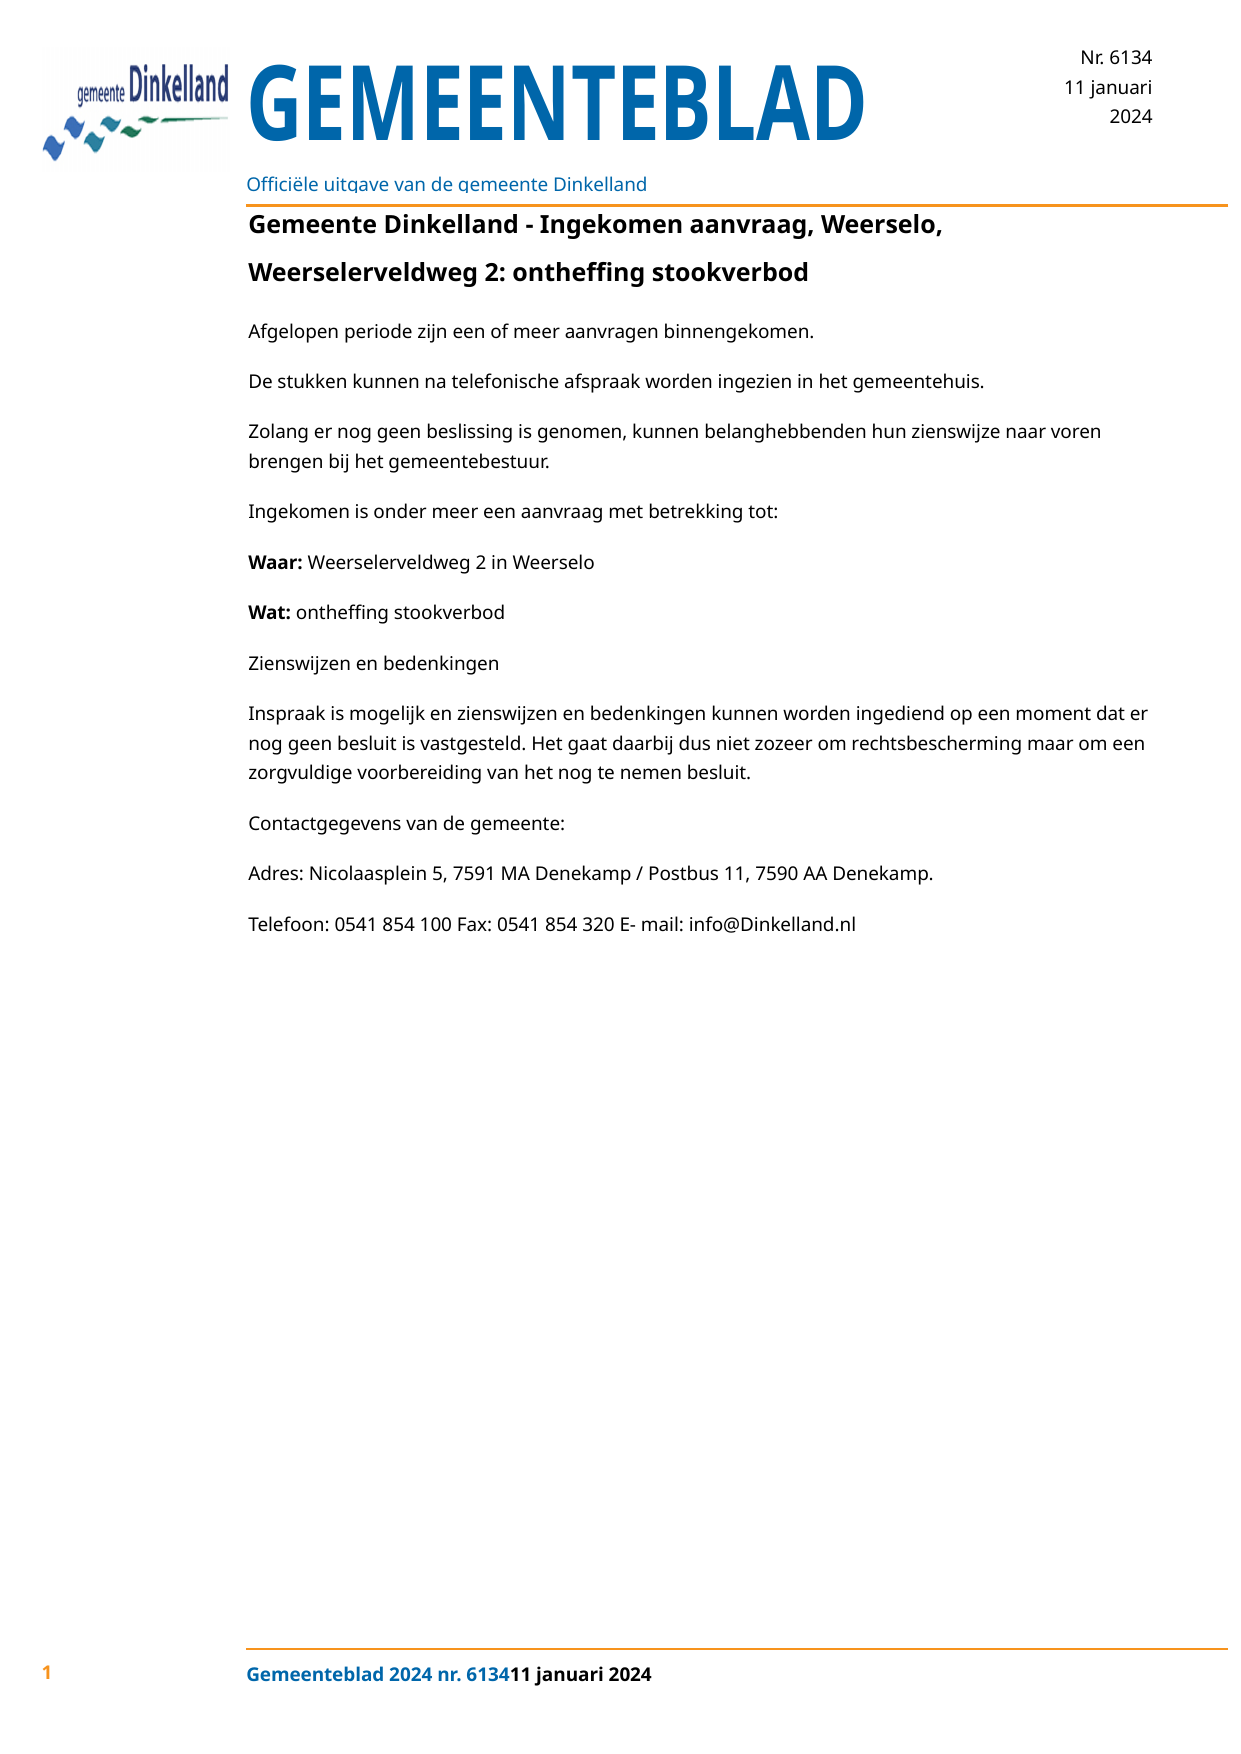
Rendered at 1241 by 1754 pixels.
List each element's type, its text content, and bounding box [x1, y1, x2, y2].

text Inspraak is mogelijk en zienswijzen en bedenkingen kunnen worden ingediend op een moment dat er nog geen besluit is vastgesteld. Het gaat daarbij dus niet zozeer om rechtsbescherming maar om een zorgvuldige voorbereiding van het nog te nemen besluit. [248, 700, 1152, 785]
picture [41, 47, 231, 172]
text Wat: ontheffing stookverbod [248, 599, 1152, 625]
text Zolang er nog geen beslissing is genomen, kunnen belanghebbenden hun zienswijze naar voren brengen bij het gemeentebestuur. [248, 419, 1152, 474]
text Adres: Nicolaasplein 5, 7591 MA Denekamp / Postbus 11, 7590 AA Denekamp. [248, 860, 1152, 886]
text Zienswijzen en bedenkingen [248, 650, 1152, 676]
text Afgelopen periode zijn een of meer aanvragen binnengekomen. [248, 318, 1152, 344]
text De stukken kunnen na telefonische afspraak worden ingezien in het gemeentehuis. [248, 368, 1152, 394]
text Waar: Weerselerveldweg 2 in Weerselo [248, 549, 1152, 575]
text Telefoon: 0541 854 100 Fax: 0541 854 320 E- mail: info@Dinkelland.nl [248, 911, 1152, 937]
text Contactgegevens van de gemeente: [248, 810, 1152, 836]
text Ingekomen is onder meer een aanvraag met betrekking tot: [248, 499, 1152, 524]
text Gemeente Dinkelland - Ingekomen aanvraag, Weerselo, Weerselerveldweg 2: ontheffing stookverbod [248, 207, 1152, 288]
